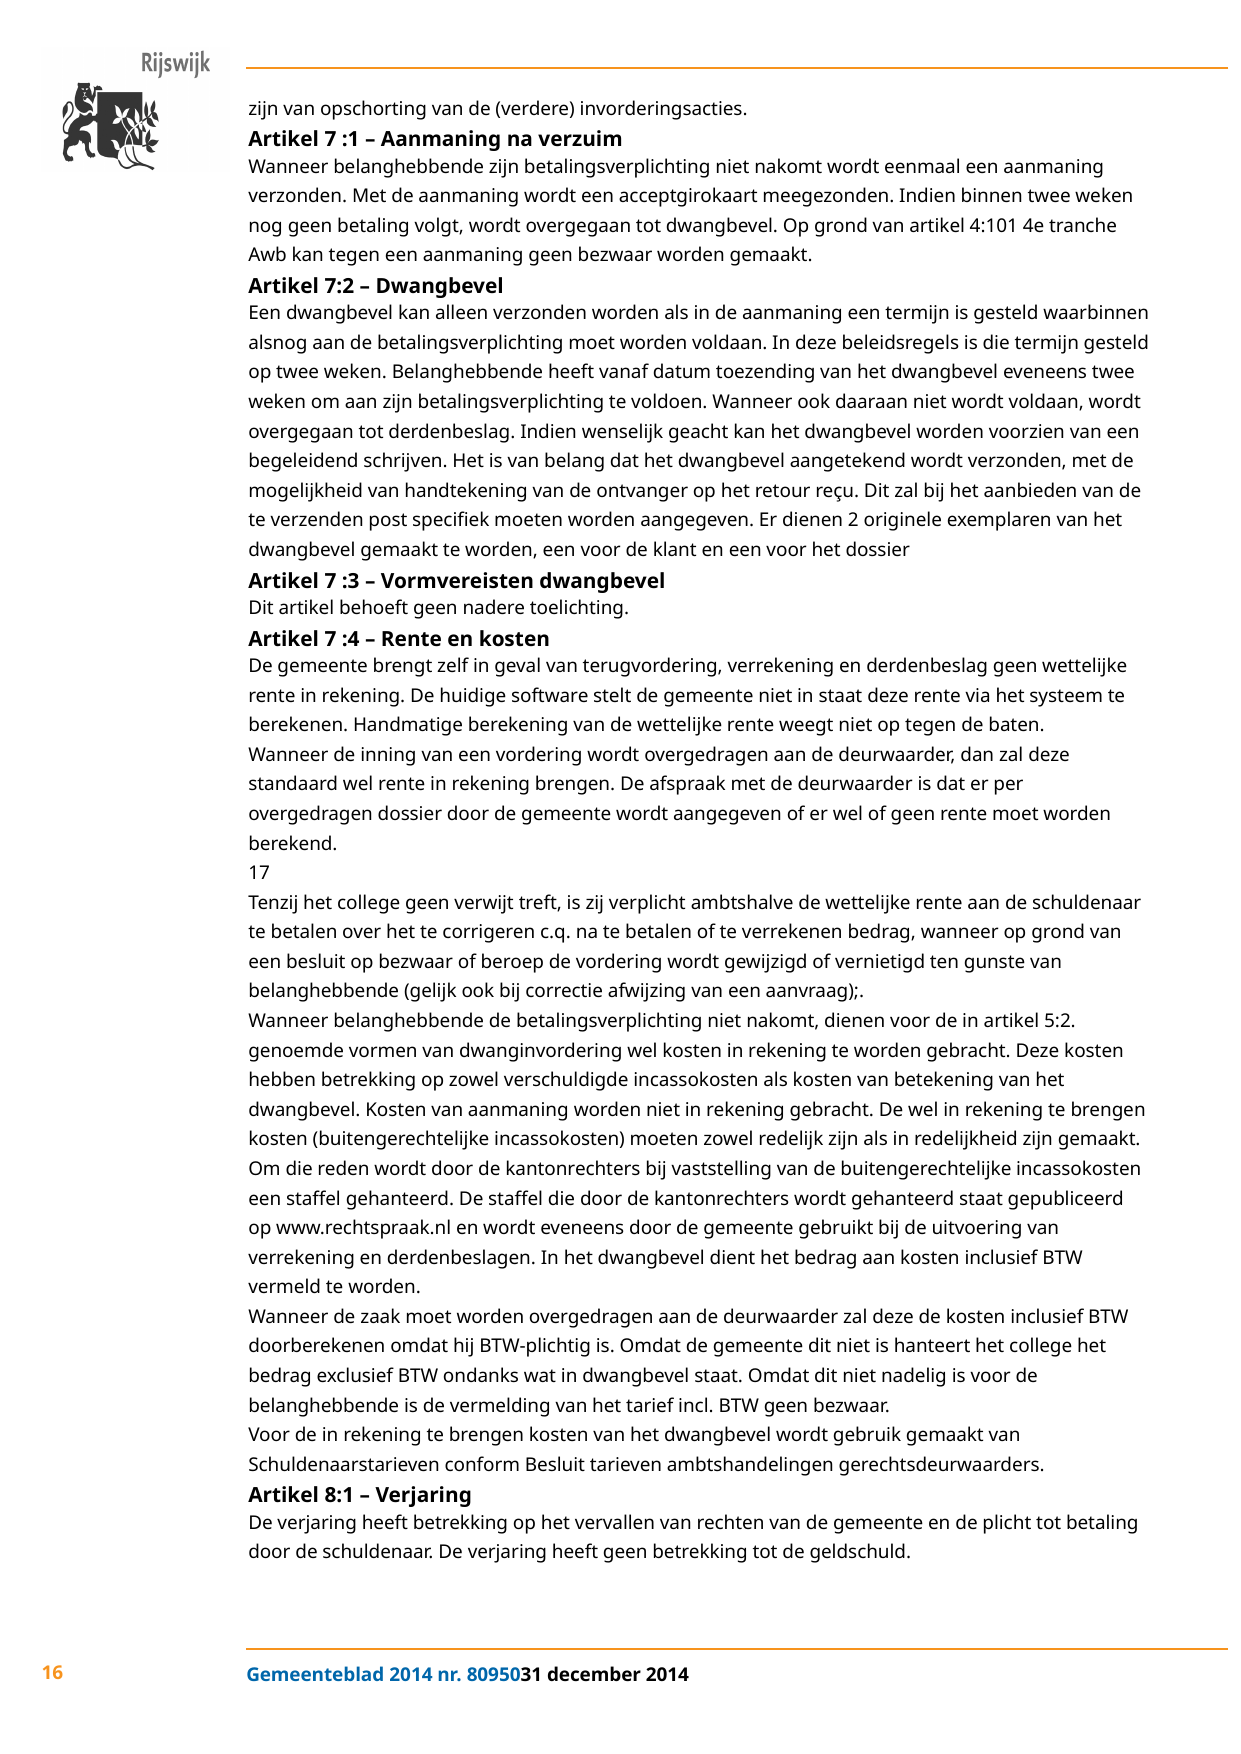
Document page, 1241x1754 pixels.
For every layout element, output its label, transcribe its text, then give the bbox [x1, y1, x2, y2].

text Een dwangbevel kan alleen verzonden worden als in de aanmaning een termijn is gesteld waarbinnen alsnog aan de betalingsverplichting moet worden voldaan. In deze beleidsregels is die termijn gesteld op twee weken. Belanghebbende heeft vanaf datum toezending van het dwangbevel eveneens twee weken om aan zijn betalingsverplichting te voldoen. Wanneer ook daaraan niet wordt voldaan, wordt overgegaan tot derdenbeslag. Indien wenselijk geacht kan het dwangbevel worden voorzien van een begeleidend schrijven. Het is van belang dat het dwangbevel aangetekend wordt verzonden, met de mogelijkheid van handtekening van de ontvanger op het retour reçu. Dit zal bij het aanbieden van de te verzenden post specifiek moeten worden aangegeven. Er dienen 2 originele exemplaren van het dwangbevel gemaakt te worden, een voor de klant en een voor het dossier [248, 299, 1152, 562]
text Artikel 7 :1 – Aanmaning na verzuim [248, 124, 1152, 153]
text 17 [248, 859, 1152, 885]
picture [41, 47, 231, 172]
text Dit artikel behoeft geen nadere toelichting. [248, 594, 1152, 620]
text De gemeente brengt zelf in geval van terugvordering, verrekening en derdenbeslag geen wettelijke rente in rekening. De huidige software stelt de gemeente niet in staat deze rente via het systeem te berekenen. Handmatige berekening van de wettelijke rente weegt niet op tegen de baten. [248, 652, 1152, 737]
text Artikel 8:1 – Verjaring [248, 1481, 1152, 1509]
text Artikel 7 :4 – Rente en kosten [248, 624, 1152, 652]
text zijn van opschorting van de (verdere) invorderingsacties. [248, 95, 1152, 121]
text Wanneer belanghebbende de betalingsverplichting niet nakomt, dienen voor de in artikel 5:2. genoemde vormen van dwanginvordering wel kosten in rekening te worden gebracht. Deze kosten hebben betrekking op zowel verschuldigde incassokosten als kosten van betekening van het dwangbevel. Kosten van aanmaning worden niet in rekening gebracht. De wel in rekening te brengen kosten (buitengerechtelijke incassokosten) moeten zowel redelijk zijn als in redelijkheid zijn gemaakt. [248, 1007, 1152, 1151]
text Om die reden wordt door de kantonrechters bij vaststelling van de buitengerechtelijke incassokosten een staffel gehanteerd. De staffel die door de kantonrechters wordt gehanteerd staat gepubliceerd op www.rechtspraak.nl en wordt eveneens door de gemeente gebruikt bij de uitvoering van verrekening en derdenbeslagen. In het dwangbevel dient het bedrag aan kosten inclusief BTW vermeld te worden. [248, 1155, 1152, 1299]
text Tenzij het college geen verwijt treft, is zij verplicht ambtshalve de wettelijke rente aan de schuldenaar te betalen over het te corrigeren c.q. na te betalen of te verrekenen bedrag, wanneer op grond van een besluit op bezwaar of beroep de vordering wordt gewijzigd of vernietigd ten gunste van belanghebbende (gelijk ook bij correctie afwijzing van een aanvraag);. [248, 889, 1152, 1003]
text Wanneer belanghebbende zijn betalingsverplichting niet nakomt wordt eenmaal een aanmaning verzonden. Met de aanmaning wordt een acceptgirokaart meegezonden. Indien binnen twee weken nog geen betaling volgt, wordt overgegaan tot dwangbevel. Op grond van artikel 4:101 4e tranche Awb kan tegen een aanmaning geen bezwaar worden gemaakt. [248, 153, 1152, 267]
text Artikel 7 :3 – Vormvereisten dwangbevel [248, 566, 1152, 594]
text Wanneer de inning van een vordering wordt overgedragen aan de deurwaarder, dan zal deze standaard wel rente in rekening brengen. De afspraak met de deurwaarder is dat er per overgedragen dossier door de gemeente wordt aangegeven of er wel of geen rente moet worden berekend. [248, 741, 1152, 856]
text De verjaring heeft betrekking op het vervallen van rechten van de gemeente en de plicht tot betaling door de schuldenaar. De verjaring heeft geen betrekking tot de geldschuld. [248, 1509, 1152, 1564]
text Artikel 7:2 – Dwangbevel [248, 271, 1152, 299]
text Wanneer de zaak moet worden overgedragen aan de deurwaarder zal deze de kosten inclusief BTW doorberekenen omdat hij BTW-plichtig is. Omdat de gemeente dit niet is hanteert het college het bedrag exclusief BTW ondanks wat in dwangbevel staat. Omdat dit niet nadelig is voor de belanghebbende is de vermelding van het tarief incl. BTW geen bezwaar. [248, 1303, 1152, 1418]
text Voor de in rekening te brengen kosten van het dwangbevel wordt gebruik gemaakt van Schuldenaarstarieven conform Besluit tarieven ambtshandelingen gerechtsdeurwaarders. [248, 1421, 1152, 1477]
